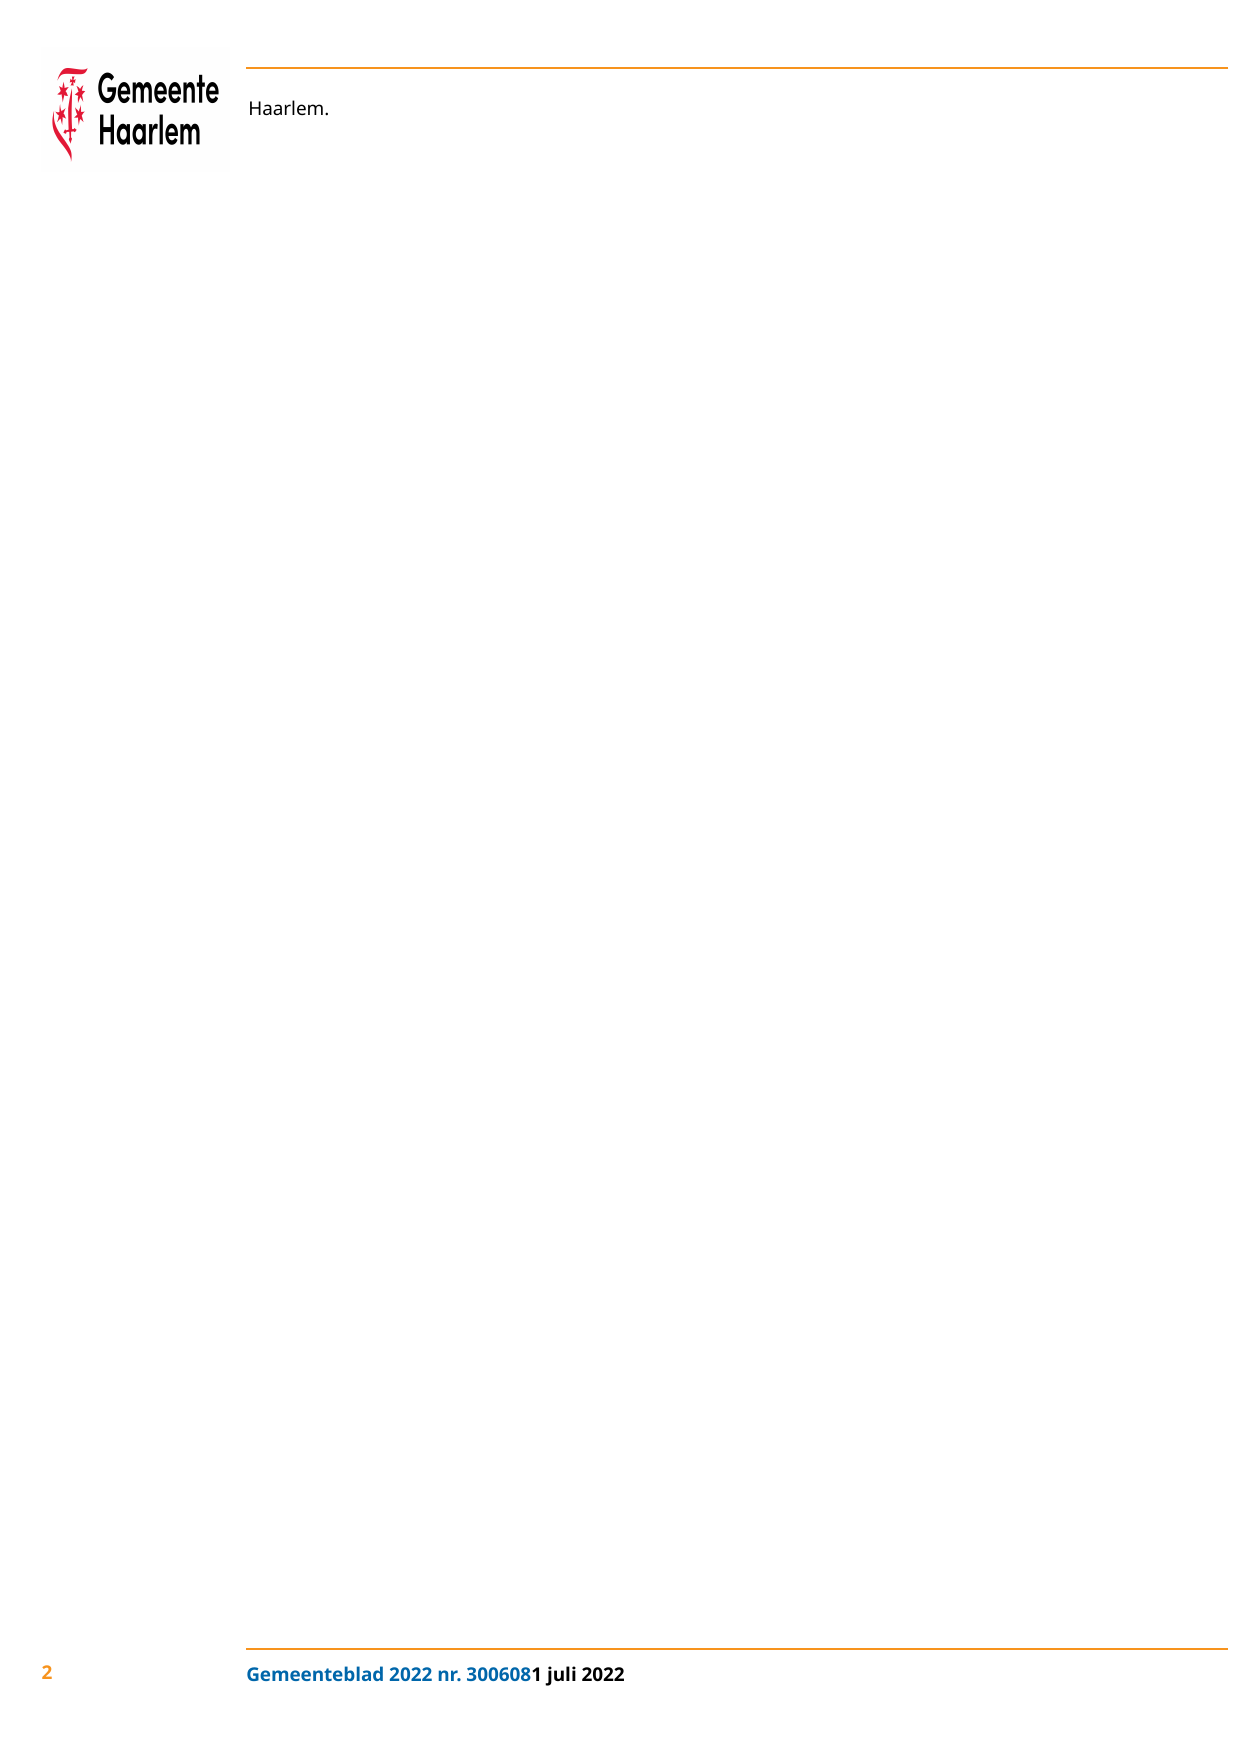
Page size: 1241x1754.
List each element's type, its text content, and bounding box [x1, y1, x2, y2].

text Haarlem. [248, 95, 1152, 121]
picture [41, 47, 231, 172]
